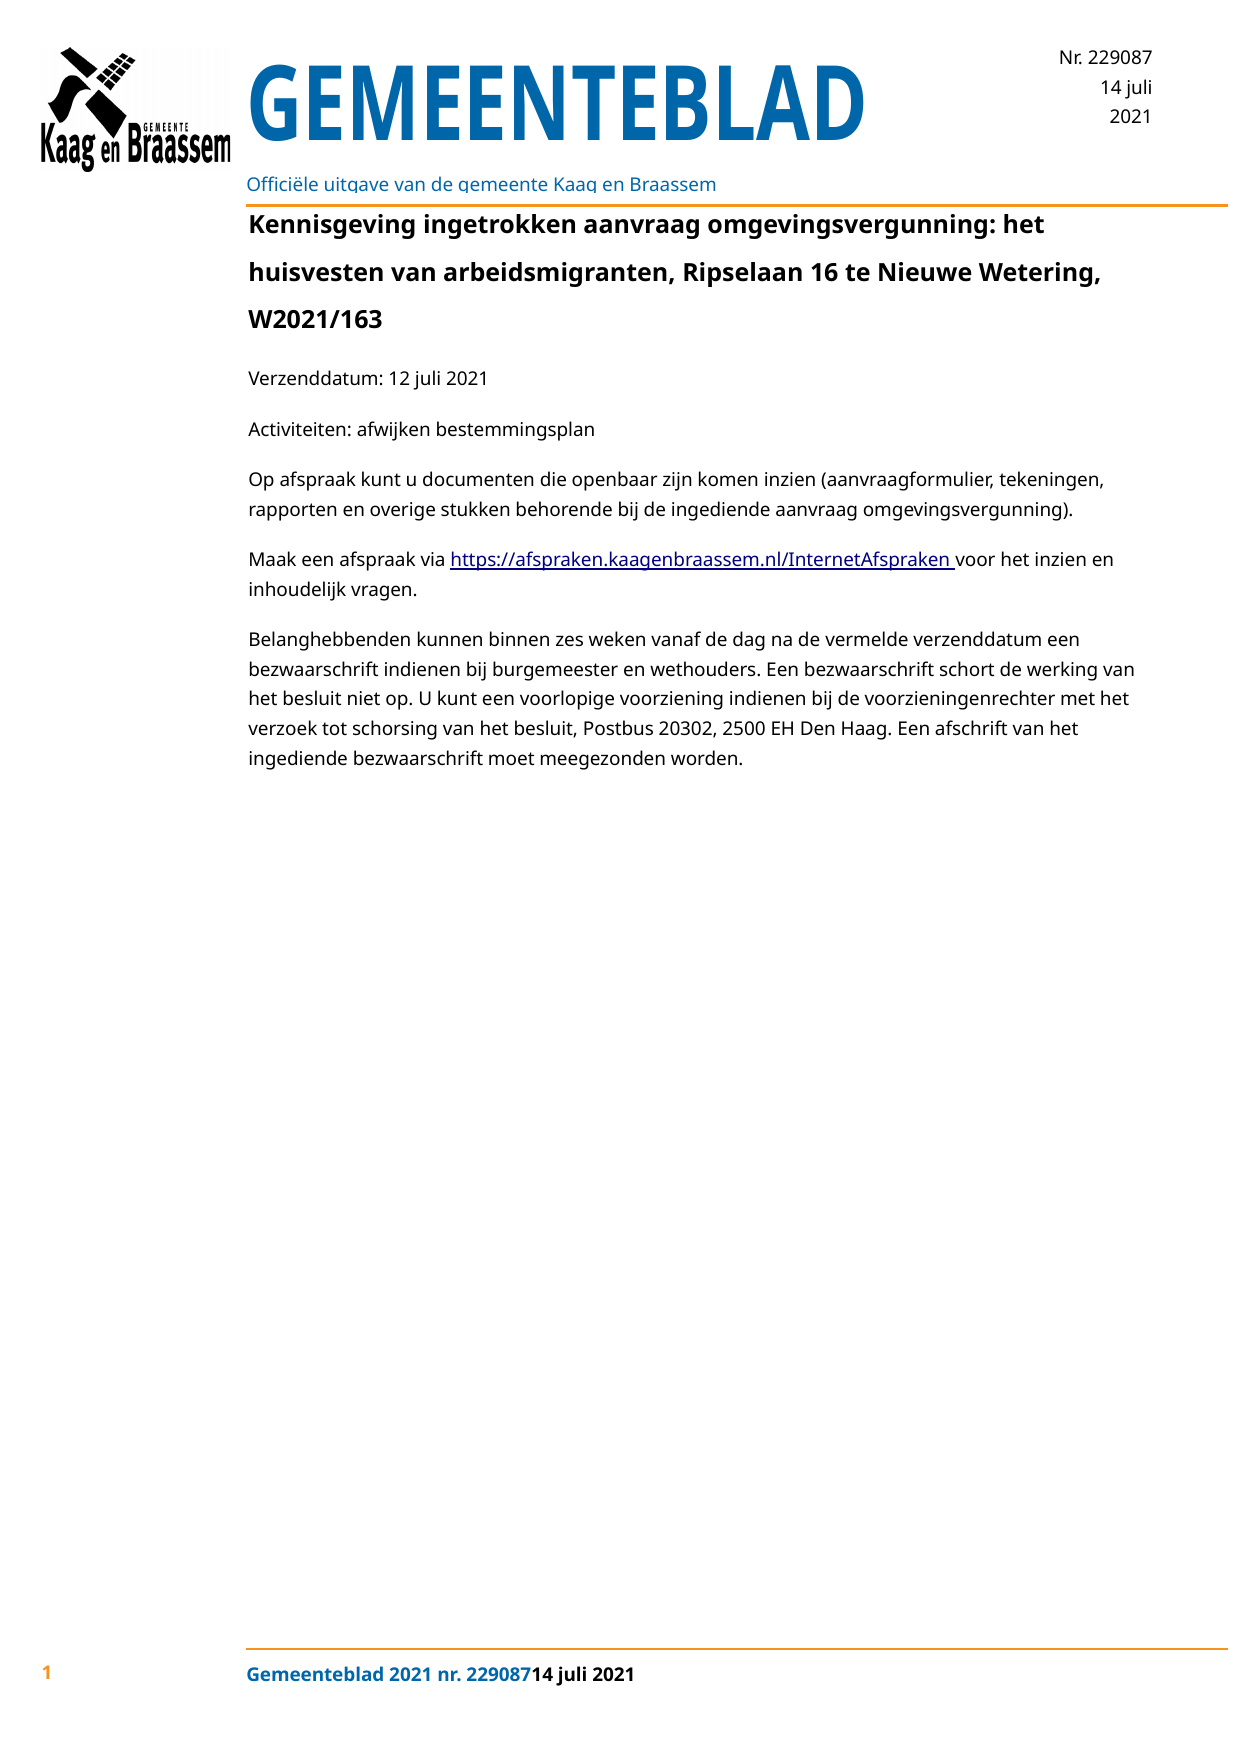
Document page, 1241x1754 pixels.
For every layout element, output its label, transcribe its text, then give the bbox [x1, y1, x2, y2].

text Activiteiten: afwijken bestemmingsplan [248, 416, 1152, 442]
text Op afspraak kunt u documenten die openbaar zijn komen inzien (aanvraagformulier, tekeningen, rapporten en overige stukken behorende bij de ingediende aanvraag omgevingsvergunning). [248, 466, 1152, 522]
text Belanghebbenden kunnen binnen zes weken vanaf de dag na de vermelde verzenddatum een bezwaarschrift indienen bij burgemeester en wethouders. Een bezwaarschrift schort de werking van het besluit niet op. U kunt een voorlopige voorziening indienen bij de voorzieningenrechter met het verzoek tot schorsing van het besluit, Postbus 20302, 2500 EH Den Haag. Een afschrift van het ingediende bezwaarschrift moet meegezonden worden. [248, 626, 1152, 770]
text Kennisgeving ingetrokken aanvraag omgevingsvergunning: het huisvesten van arbeidsmigranten, Ripselaan 16 te Nieuwe Wetering, W2021/163 [248, 207, 1152, 336]
text Verzenddatum: 12 juli 2021 [248, 366, 1152, 391]
text Maak een afspraak via https://afspraken.kaagenbraassem.nl/InternetAfspraken voor het inzien en inhoudelijk vragen. [248, 546, 1152, 602]
picture [41, 47, 231, 172]
